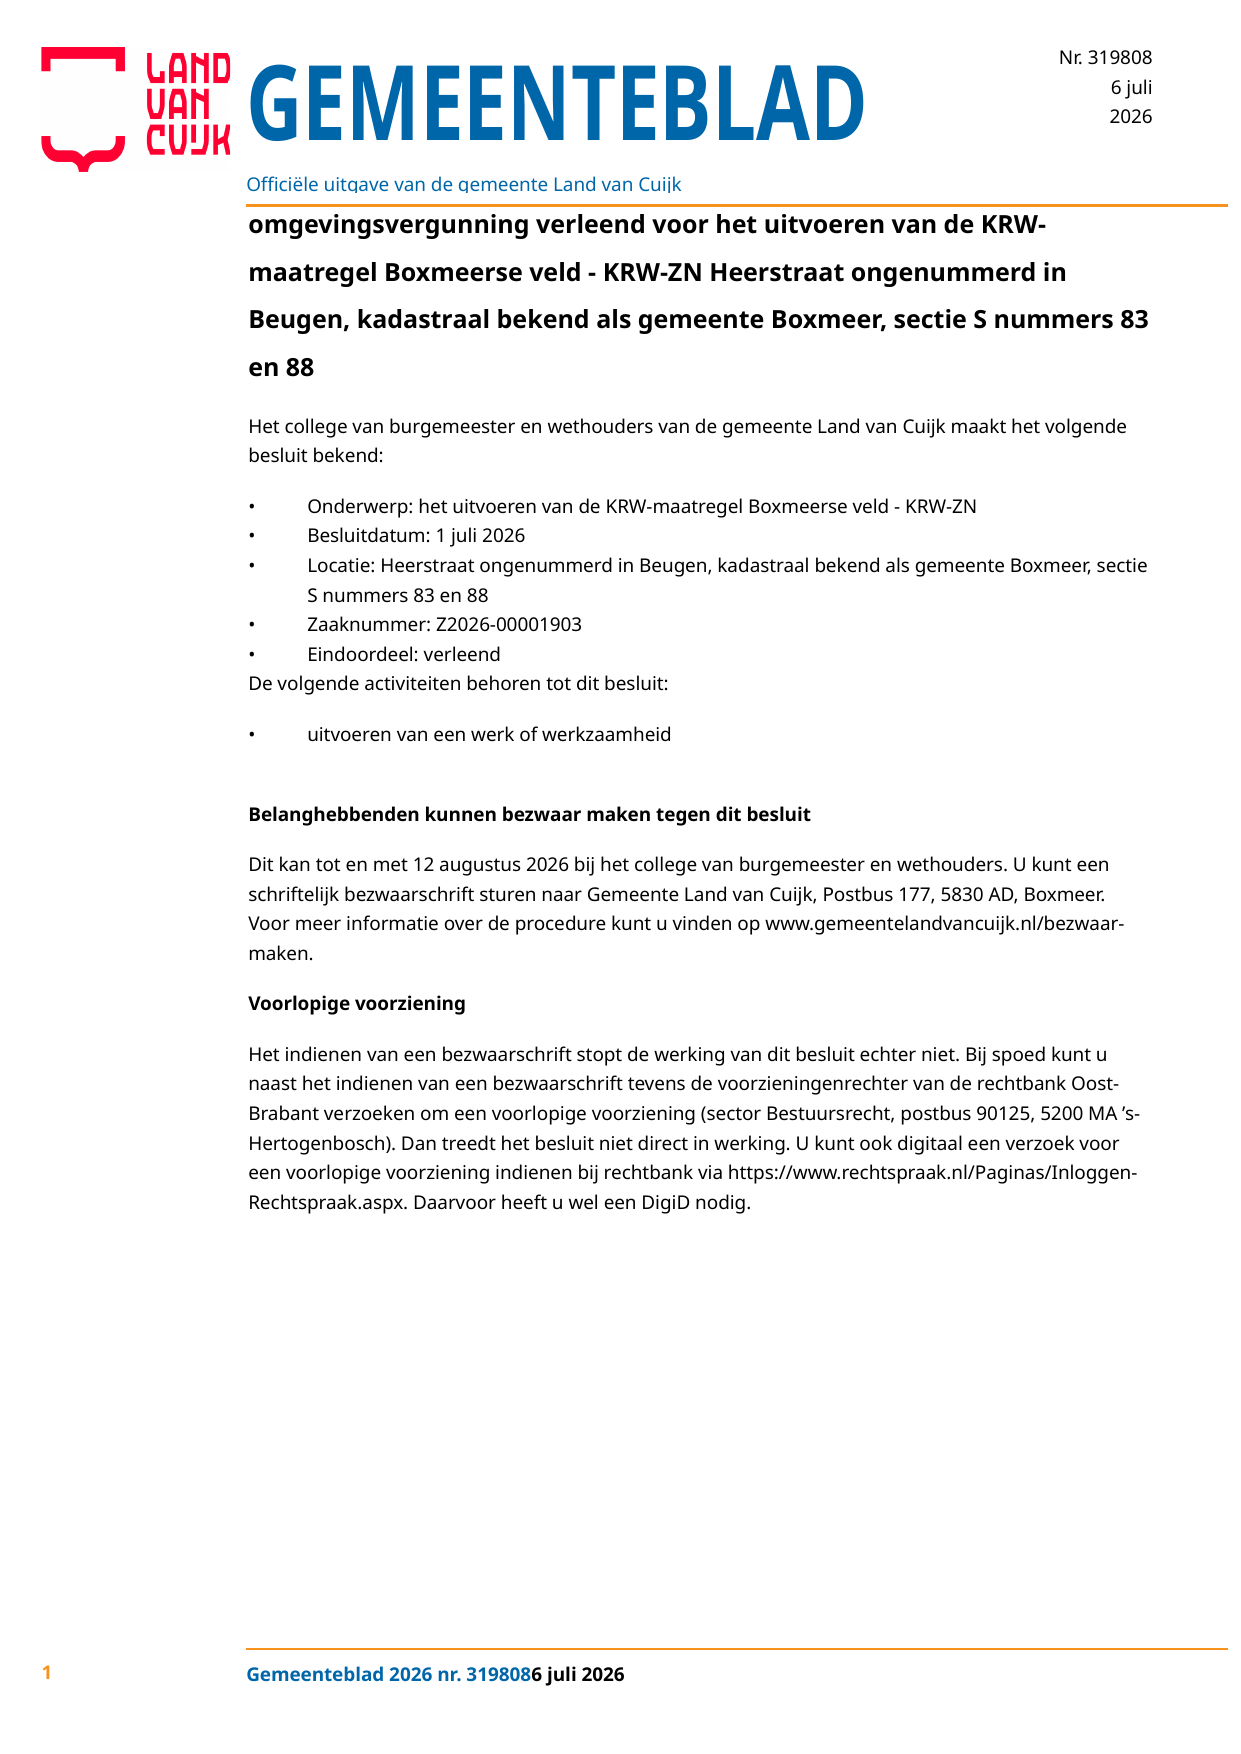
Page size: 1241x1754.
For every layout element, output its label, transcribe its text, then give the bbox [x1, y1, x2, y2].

text De volgende activiteiten behoren tot dit besluit: [248, 671, 1152, 696]
picture [41, 47, 231, 172]
text omgevingsvergunning verleend voor het uitvoeren van de KRW-maatregel Boxmeerse veld - KRW-ZN Heerstraat ongenummerd in Beugen, kadastraal bekend als gemeente Boxmeer, sectie S nummers 83 en 88 [248, 207, 1152, 384]
text Het indienen van een bezwaarschrift stopt de werking van dit besluit echter niet. Bij spoed kunt u naast het indienen van een bezwaarschrift tevens de voorzieningenrechter van de rechtbank Oost-Brabant verzoeken om een voorlopige voorziening (sector Bestuursrecht, postbus 90125, 5200 MA ’s-Hertogenbosch). Dan treedt het besluit niet direct in werking. U kunt ook digitaal een verzoek voor een voorlopige voorziening indienen bij rechtbank via https://www.rechtspraak.nl/Paginas/Inloggen-Rechtspraak.aspx. Daarvoor heeft u wel een DigiD nodig. [248, 1041, 1152, 1215]
list Eindoordeel: verleend [248, 641, 1152, 667]
text Het college van burgemeester en wethouders van de gemeente Land van Cuijk maakt het volgende besluit bekend: [248, 413, 1152, 468]
text Voorlopige voorziening [248, 991, 1152, 1016]
list Onderwerp: het uitvoeren van de KRW-maatregel Boxmeerse veld - KRW-ZN [248, 493, 1152, 519]
list Locatie: Heerstraat ongenummerd in Beugen, kadastraal bekend als gemeente Boxmeer, sectie S nummers 83 en 88 [248, 552, 1152, 608]
text Belanghebbenden kunnen bezwaar maken tegen dit besluit [248, 801, 1152, 827]
list uitvoeren van een werk of werkzaamheid [248, 721, 1152, 747]
list Besluitdatum: 1 juli 2026 [248, 523, 1152, 548]
text Dit kan tot en met 12 augustus 2026 bij het college van burgemeester en wethouders. U kunt een schriftelijk bezwaarschrift sturen naar Gemeente Land van Cuijk, Postbus 177, 5830 AD, Boxmeer. Voor meer informatie over de procedure kunt u vinden op www.gemeentelandvancuijk.nl/bezwaar-maken. [248, 851, 1152, 966]
list Zaaknummer: Z2026-00001903 [248, 611, 1152, 637]
